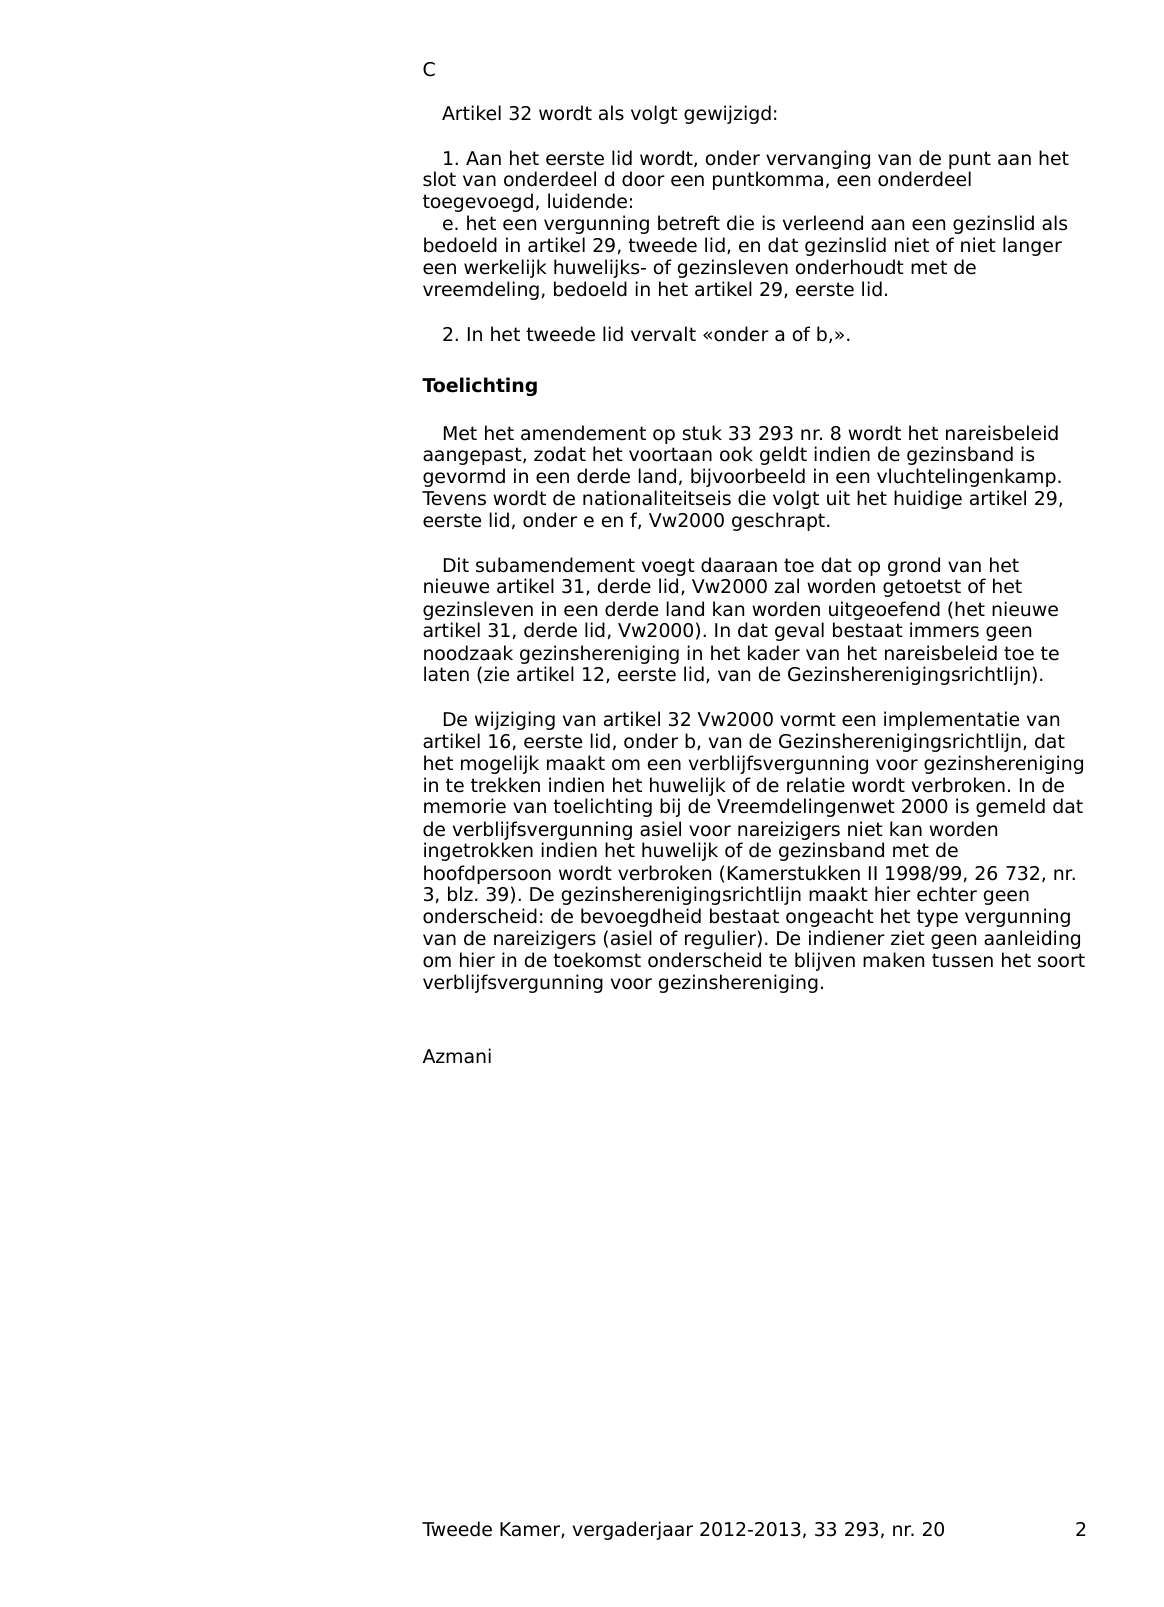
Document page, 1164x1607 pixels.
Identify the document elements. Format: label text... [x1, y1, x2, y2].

text C [422, 59, 1087, 81]
text De wijziging van artikel 32 Vw2000 vormt een implementatie van artikel 16, eerste lid, onder b, van de Gezinsherenigingsrichtlijn, dat het mogelijk maakt om een verblijfsvergunning voor gezinshereniging in te trekken indien het huwelijk of de relatie wordt verbroken. In de memorie van toelichting bij de Vreemdelingenwet 2000 is gemeld dat de verblijfsvergunning asiel voor nareizigers niet kan worden ingetrokken indien het huwelijk of de gezinsband met de hoofdpersoon wordt verbroken (Kamerstukken II 1998/99, 26 732, nr. 3, blz. 39). De gezinsherenigingsrichtlijn maakt hier echter geen onderscheid: de bevoegdheid bestaat ongeacht het type vergunning van de nareizigers (asiel of regulier). De indiener ziet geen aanleiding om hier in de toekomst onderscheid te blijven maken tussen het soort verblijfsvergunning voor gezinshereniging. [422, 708, 1087, 994]
text 1. Aan het eerste lid wordt, onder vervanging van de punt aan het slot van onderdeel d door een puntkomma, een onderdeel toegevoegd, luidende: [422, 147, 1087, 213]
text Artikel 32 wordt als volgt gewijzigd: [422, 103, 1087, 125]
text Met het amendement op stuk 33 293 nr. 8 wordt het nareisbeleid aangepast, zodat het voortaan ook geldt indien de gezinsband is gevormd in een derde land, bijvoorbeeld in een vluchtelingenkamp. Tevens wordt de nationaliteitseis die volgt uit het huidige artikel 29, eerste lid, onder e en f, Vw2000 geschrapt. [422, 422, 1087, 532]
subtitle Toelichting [422, 375, 1087, 397]
text e. het een vergunning betreft die is verleend aan een gezinslid als bedoeld in artikel 29, tweede lid, en dat gezinslid niet of niet langer een werkelijk huwelijks- of gezinsleven onderhoudt met de vreemdeling, bedoeld in het artikel 29, eerste lid. [422, 213, 1087, 301]
text Dit subamendement voegt daaraan toe dat op grond van het nieuwe artikel 31, derde lid, Vw2000 zal worden getoetst of het gezinsleven in een derde land kan worden uitgeoefend (het nieuwe artikel 31, derde lid, Vw2000). In dat geval bestaat immers geen noodzaak gezinshereniging in het kader van het nareisbeleid toe te laten (zie artikel 12, eerste lid, van de Gezinsherenigingsrichtlijn). [422, 554, 1087, 686]
text 2. In het tweede lid vervalt «onder a of b,». [422, 323, 1087, 345]
text Azmani [422, 1024, 1087, 1068]
